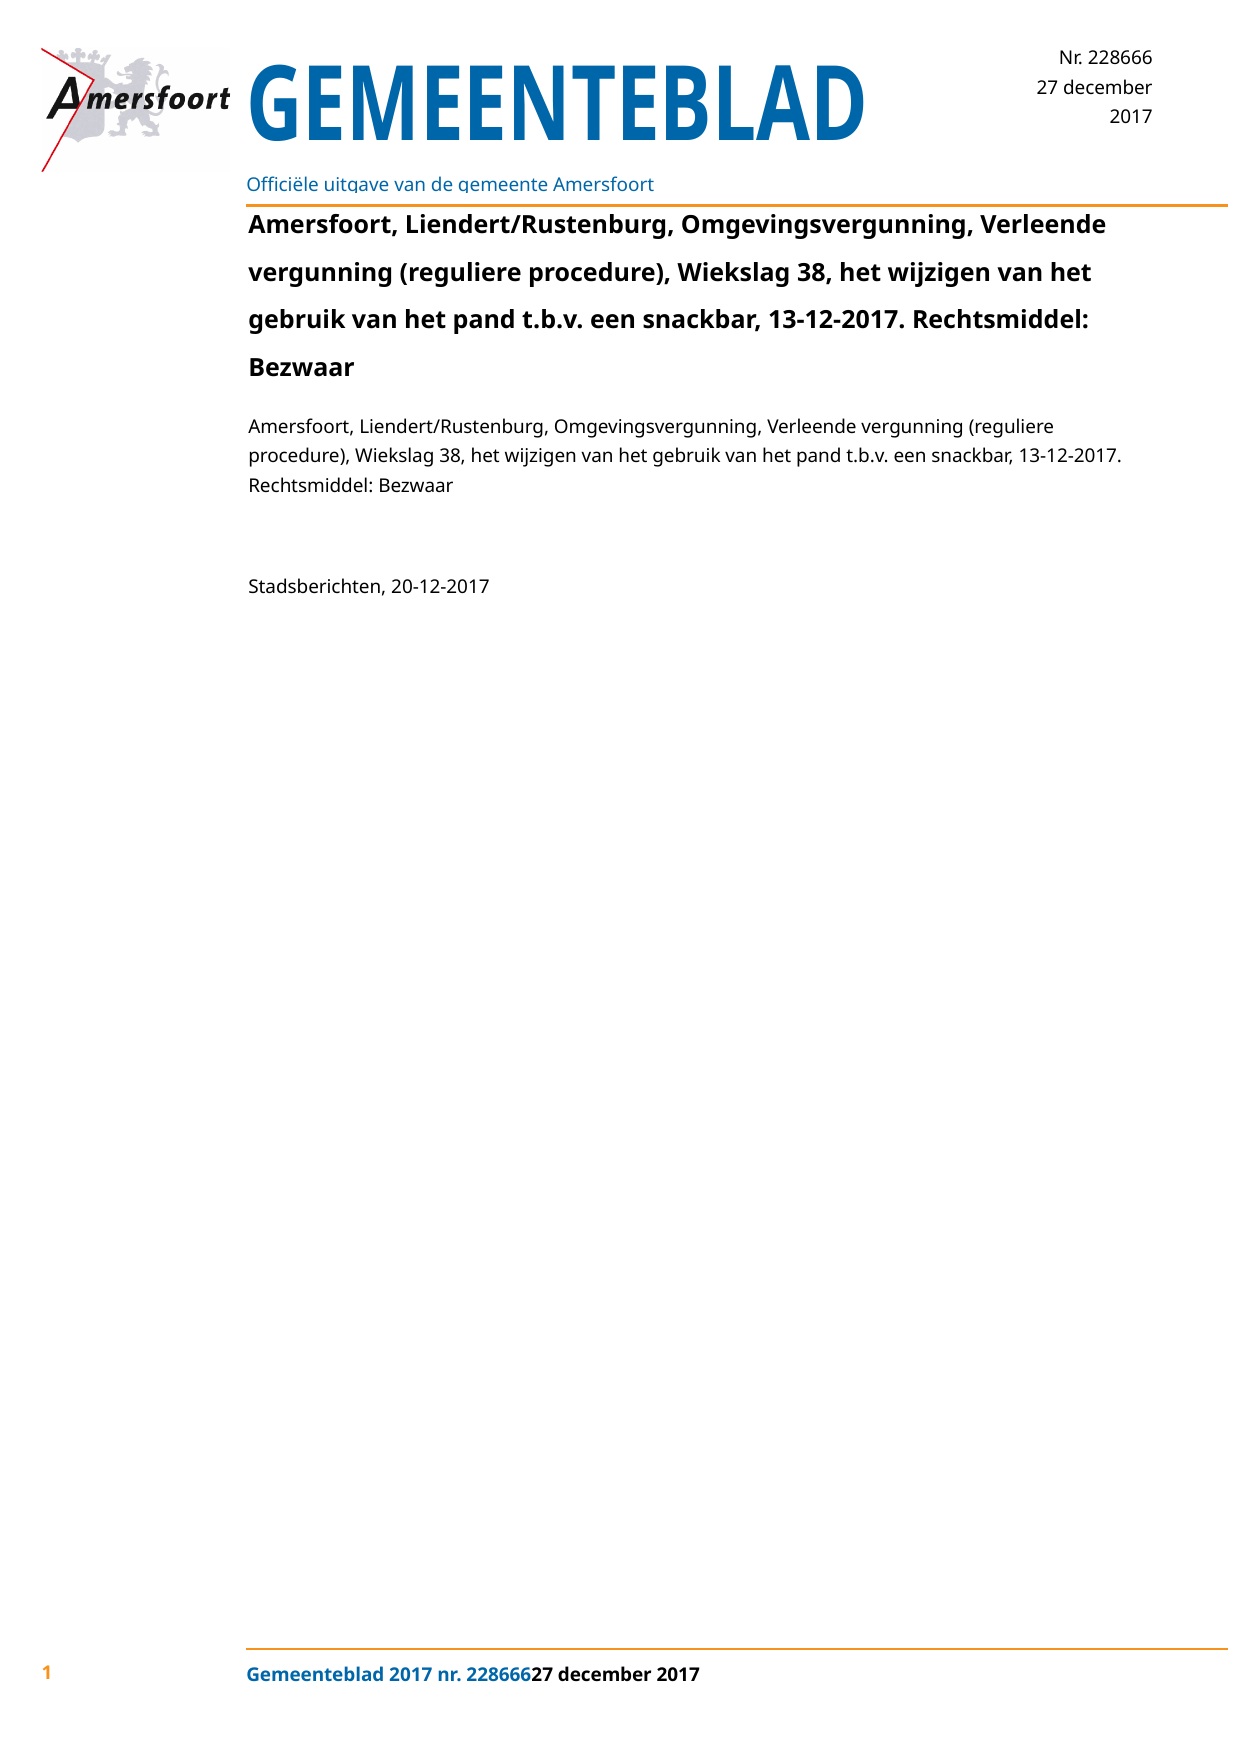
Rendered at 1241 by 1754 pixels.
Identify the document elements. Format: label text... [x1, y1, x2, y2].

text Stadsberichten, 20-12-2017 [248, 573, 1152, 599]
text Amersfoort, Liendert/Rustenburg, Omgevingsvergunning, Verleende vergunning (reguliere procedure), Wiekslag 38, het wijzigen van het gebruik van het pand t.b.v. een snackbar, 13-12-2017. Rechtsmiddel: Bezwaar [248, 207, 1152, 384]
text Amersfoort, Liendert/Rustenburg, Omgevingsvergunning, Verleende vergunning (reguliere procedure), Wiekslag 38, het wijzigen van het gebruik van het pand t.b.v. een snackbar, 13-12-2017. Rechtsmiddel: Bezwaar [248, 413, 1152, 498]
picture [41, 47, 231, 172]
